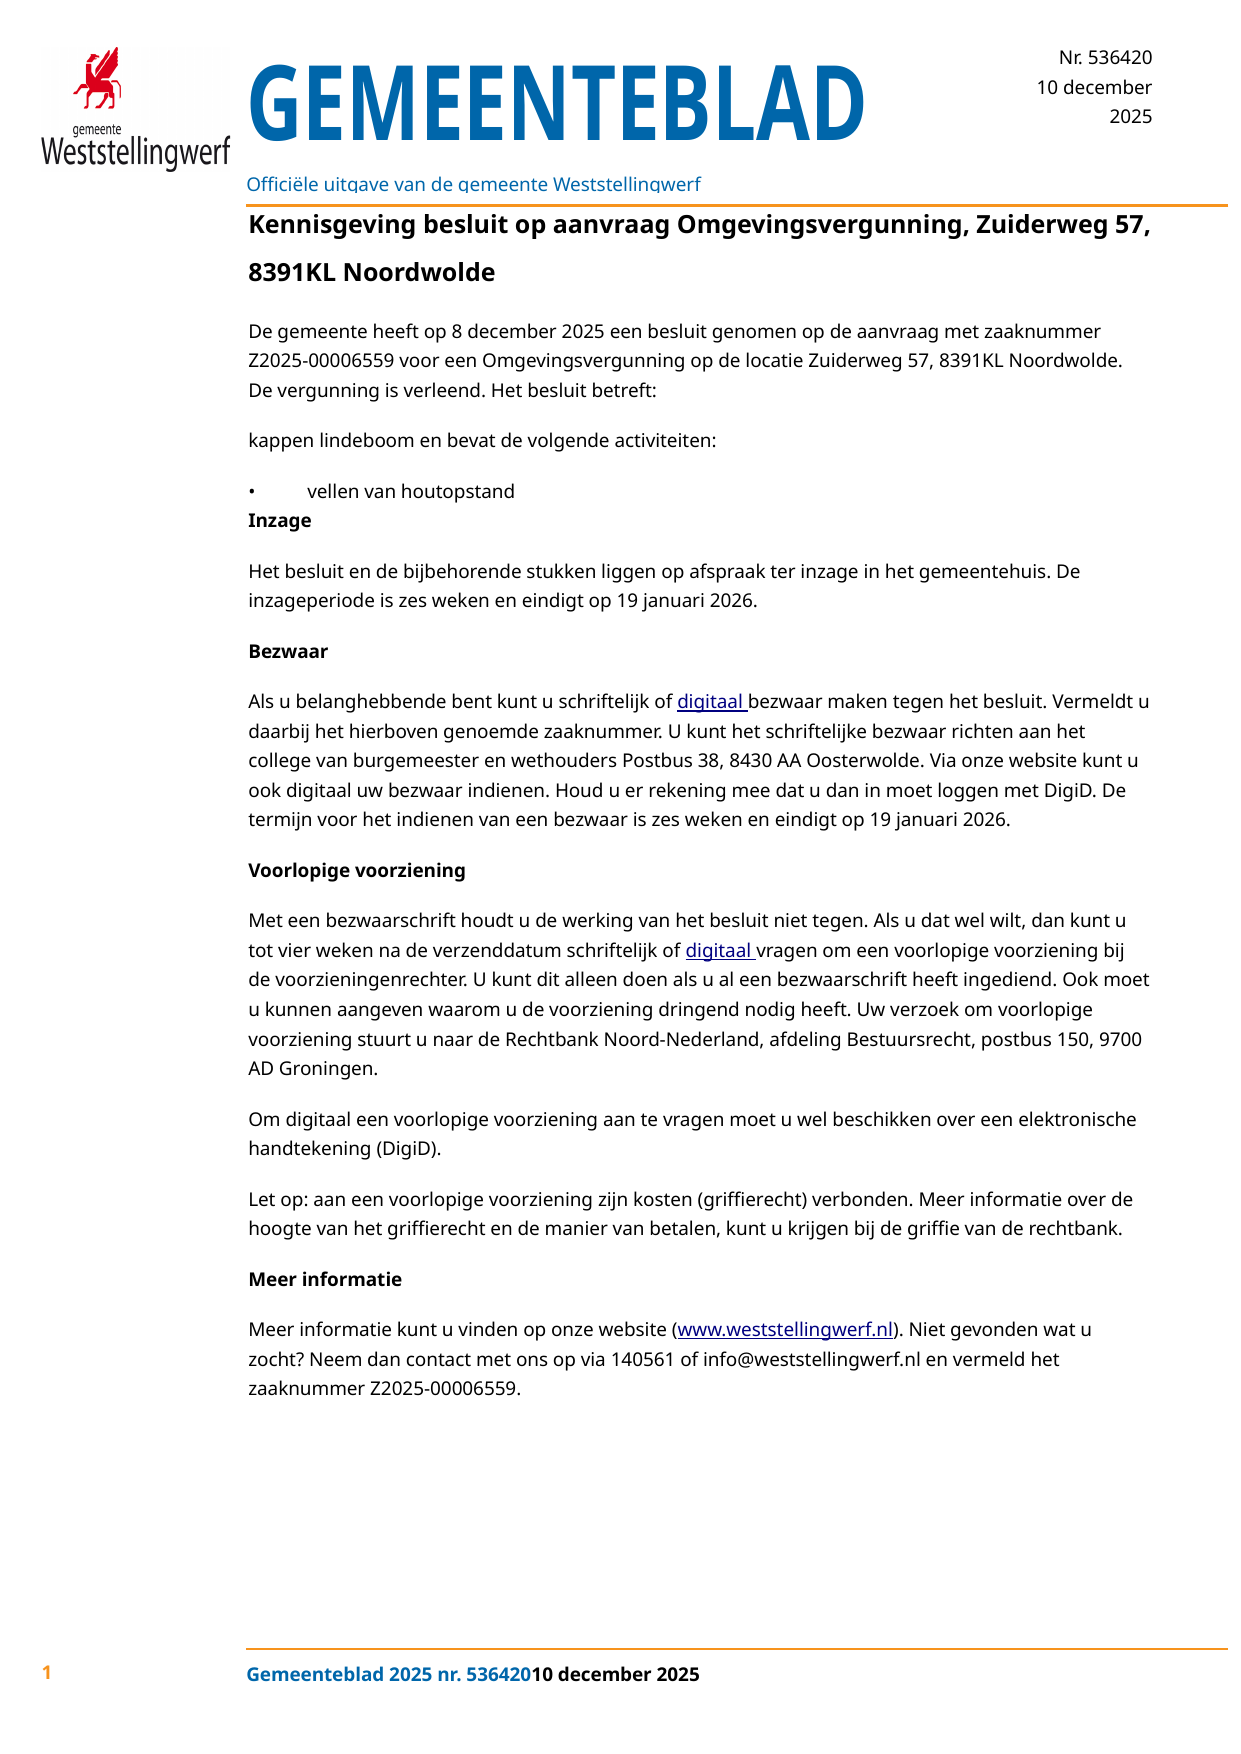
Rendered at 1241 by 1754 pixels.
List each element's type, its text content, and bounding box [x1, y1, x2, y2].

text Meer informatie [248, 1266, 1152, 1292]
text Voorlopige voorziening [248, 857, 1152, 883]
list vellen van houtopstand [248, 478, 1152, 504]
text Bezwaar [248, 638, 1152, 664]
text Let op: aan een voorlopige voorziening zijn kosten (griffierecht) verbonden. Meer informatie over de hoogte van het griffierecht en de manier van betalen, kunt u krijgen bij de griffie van de rechtbank. [248, 1186, 1152, 1241]
text Meer informatie kunt u vinden op onze website (www.weststellingwerf.nl). Niet gevonden wat u zocht? Neem dan contact met ons op via 140561 of info@weststellingwerf.nl en vermeld het zaaknummer Z2025-00006559. [248, 1316, 1152, 1401]
text kappen lindeboom en bevat de volgende activiteiten: [248, 427, 1152, 453]
text De gemeente heeft op 8 december 2025 een besluit genomen op de aanvraag met zaaknummer Z2025-00006559 voor een Omgevingsvergunning op de locatie Zuiderweg 57, 8391KL Noordwolde. De vergunning is verleend. Het besluit betreft: [248, 318, 1152, 403]
picture [41, 47, 231, 172]
text Met een bezwaarschrift houdt u de werking van het besluit niet tegen. Als u dat wel wilt, dan kunt u tot vier weken na de verzenddatum schriftelijk of digitaal vragen om een voorlopige voorziening bij de voorzieningenrechter. U kunt dit alleen doen als u al een bezwaarschrift heeft ingediend. Ook moet u kunnen aangeven waarom u de voorziening dringend nodig heeft. Uw verzoek om voorlopige voorziening stuurt u naar de Rechtbank Noord-Nederland, afdeling Bestuursrecht, postbus 150, 9700 AD Groningen. [248, 907, 1152, 1081]
text Om digitaal een voorlopige voorziening aan te vragen moet u wel beschikken over een elektronische handtekening (DigiD). [248, 1106, 1152, 1161]
text Het besluit en de bijbehorende stukken liggen op afspraak ter inzage in het gemeentehuis. De inzageperiode is zes weken en eindigt op 19 januari 2026. [248, 558, 1152, 613]
text Als u belanghebbende bent kunt u schriftelijk of digitaal bezwaar maken tegen het besluit. Vermeldt u daarbij het hierboven genoemde zaaknummer. U kunt het schriftelijke bezwaar richten aan het college van burgemeester en wethouders Postbus 38, 8430 AA Oosterwolde. Via onze website kunt u ook digitaal uw bezwaar indienen. Houd u er rekening mee dat u dan in moet loggen met DigiD. De termijn voor het indienen van een bezwaar is zes weken en eindigt op 19 januari 2026. [248, 688, 1152, 832]
text Kennisgeving besluit op aanvraag Omgevingsvergunning, Zuiderweg 57, 8391KL Noordwolde [248, 207, 1152, 288]
text Inzage [248, 507, 1152, 533]
